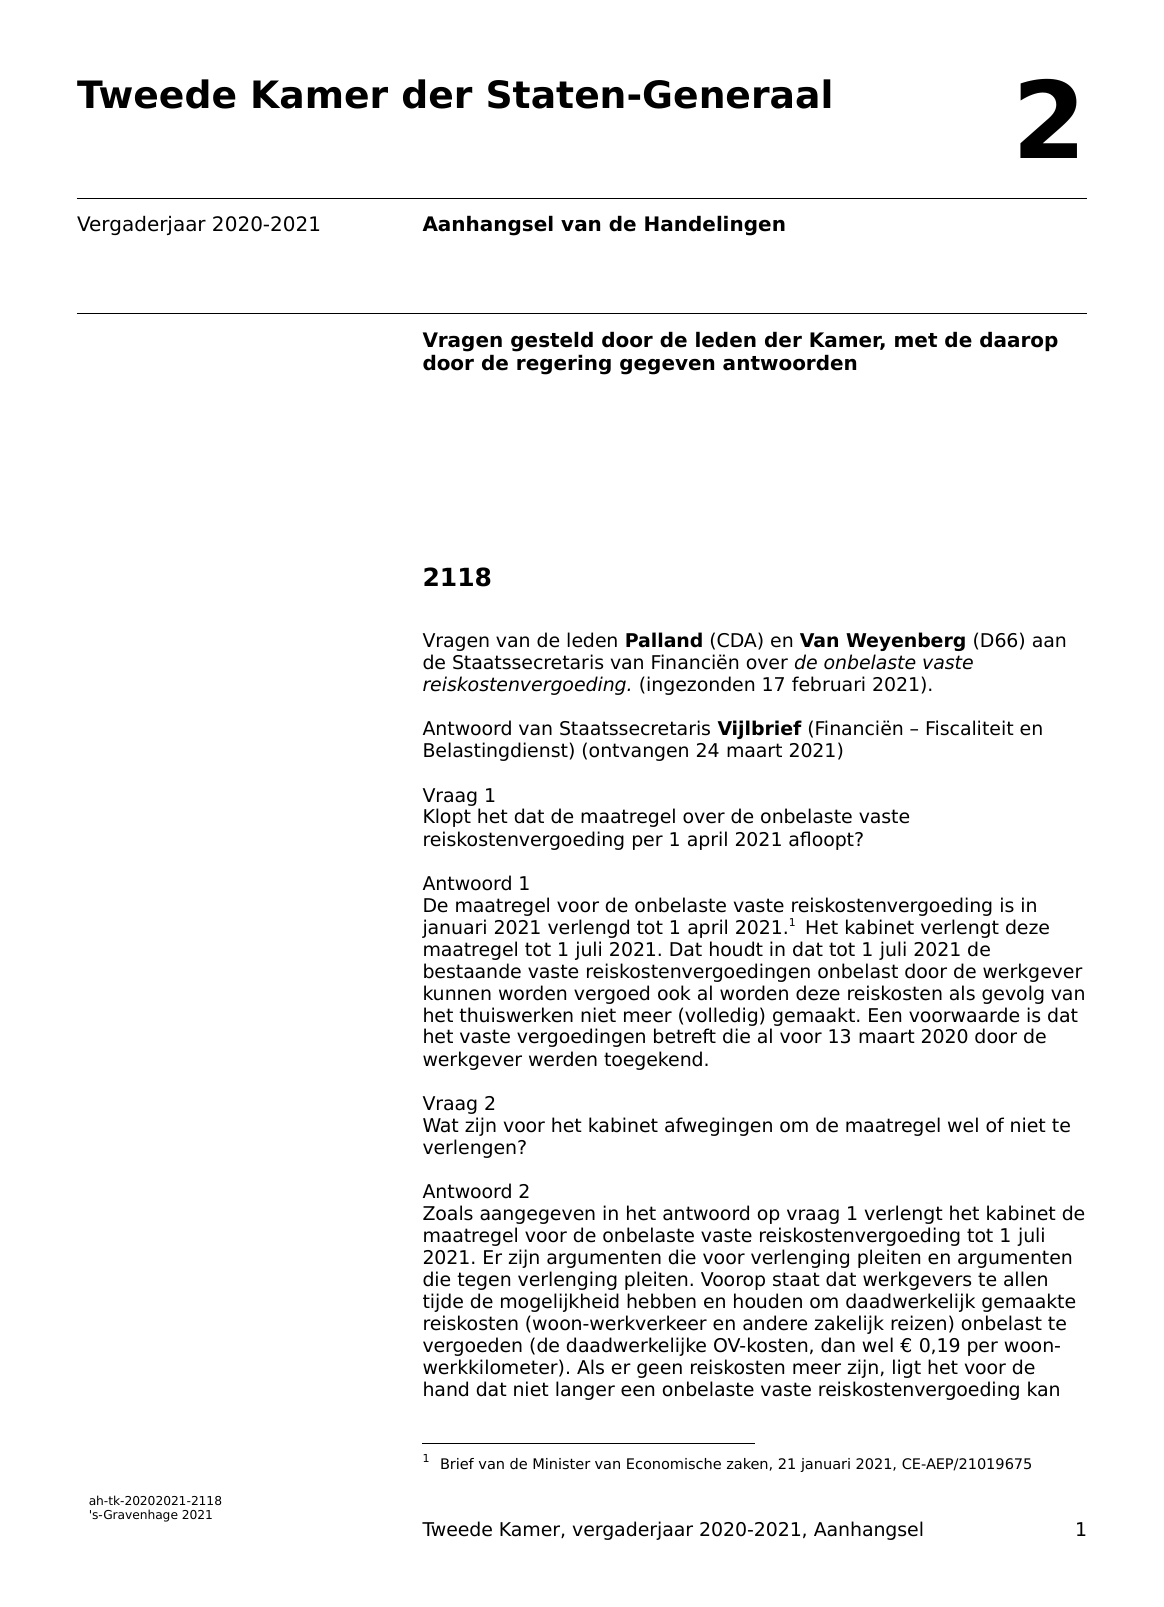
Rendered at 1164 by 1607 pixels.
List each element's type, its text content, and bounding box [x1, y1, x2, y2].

table_cell Vergaderjaar 2020-2021 [77, 199, 422, 313]
table_cell Aanhangsel van de Handelingen [422, 199, 1087, 313]
table_header 2 [886, 59, 1087, 198]
text Wat zijn voor het kabinet afwegingen om de maatregel wel of niet te verlengen? [422, 1114, 1087, 1158]
text 's-Gravenhage 2021 [88, 1508, 323, 1522]
table_cell [77, 314, 422, 375]
text Zoals aangegeven in het antwoord op vraag 1 verlengt het kabinet de maatregel voor de onbelaste vaste reiskostenvergoeding tot 1 juli 2021. Er zijn argumenten die voor verlenging pleiten en argumenten die tegen verlenging pleiten. Voorop staat dat werkgevers te allen tijde de mogelijkheid hebben en houden om daadwerkelijk gemaakte reiskosten (woon-werkverkeer en andere zakelijk reizen) onbelast te vergoeden (de daadwerkelijke OV-kosten, dan wel € 0,19 per woon-werkkilometer). Als er geen reiskosten meer zijn, ligt het voor de hand dat niet langer een onbelaste vaste reiskostenvergoeding kan [422, 1203, 1087, 1401]
table_header Tweede Kamer der Staten-Generaal [77, 59, 886, 198]
text De maatregel voor de onbelaste vaste reiskostenvergoeding is in januari 2021 verlengd tot 1 april 2021. Het kabinet verlengt deze maatregel tot 1 juli 2021. Dat houdt in dat tot 1 juli 2021 de bestaande vaste reiskostenvergoedingen onbelast door de werkgever kunnen worden vergoed ook al worden deze reiskosten als gevolg van het thuiswerken niet meer (volledig) gemaakt. Een voorwaarde is dat het vaste vergoedingen betreft die al voor 13 maart 2020 door de werkgever werden toegekend. [422, 894, 1087, 1070]
text Antwoord 2 [422, 1181, 1087, 1203]
text 2118 [422, 563, 1087, 592]
text Vraag 2 [422, 1093, 1087, 1114]
text Antwoord 1 [422, 873, 1087, 894]
text Vragen van de leden Palland (CDA) en Van Weyenberg (D66) aan de Staatssecretaris van Financiën over de onbelaste vaste reiskostenvergoeding. (ingezonden 17 februari 2021). [422, 630, 1087, 696]
table_cell Vragen gesteld door de leden der Kamer, met de daarop door de regering gegeven antwoorden [422, 314, 1087, 375]
text Vraag 1 [422, 784, 1087, 806]
text Antwoord van Staatssecretaris Vijlbrief (Financiën – Fiscaliteit en Belastingdienst) (ontvangen 24 maart 2021) [422, 718, 1087, 762]
text Brief van de Minister van Economische zaken, 21 januari 2021, CE-AEP/21019675 [422, 1452, 1087, 1474]
text ah-tk-20202021-2118 [88, 1494, 323, 1508]
text Klopt het dat de maatregel over de onbelaste vaste reiskostenvergoeding per 1 april 2021 afloopt? [422, 806, 1087, 850]
